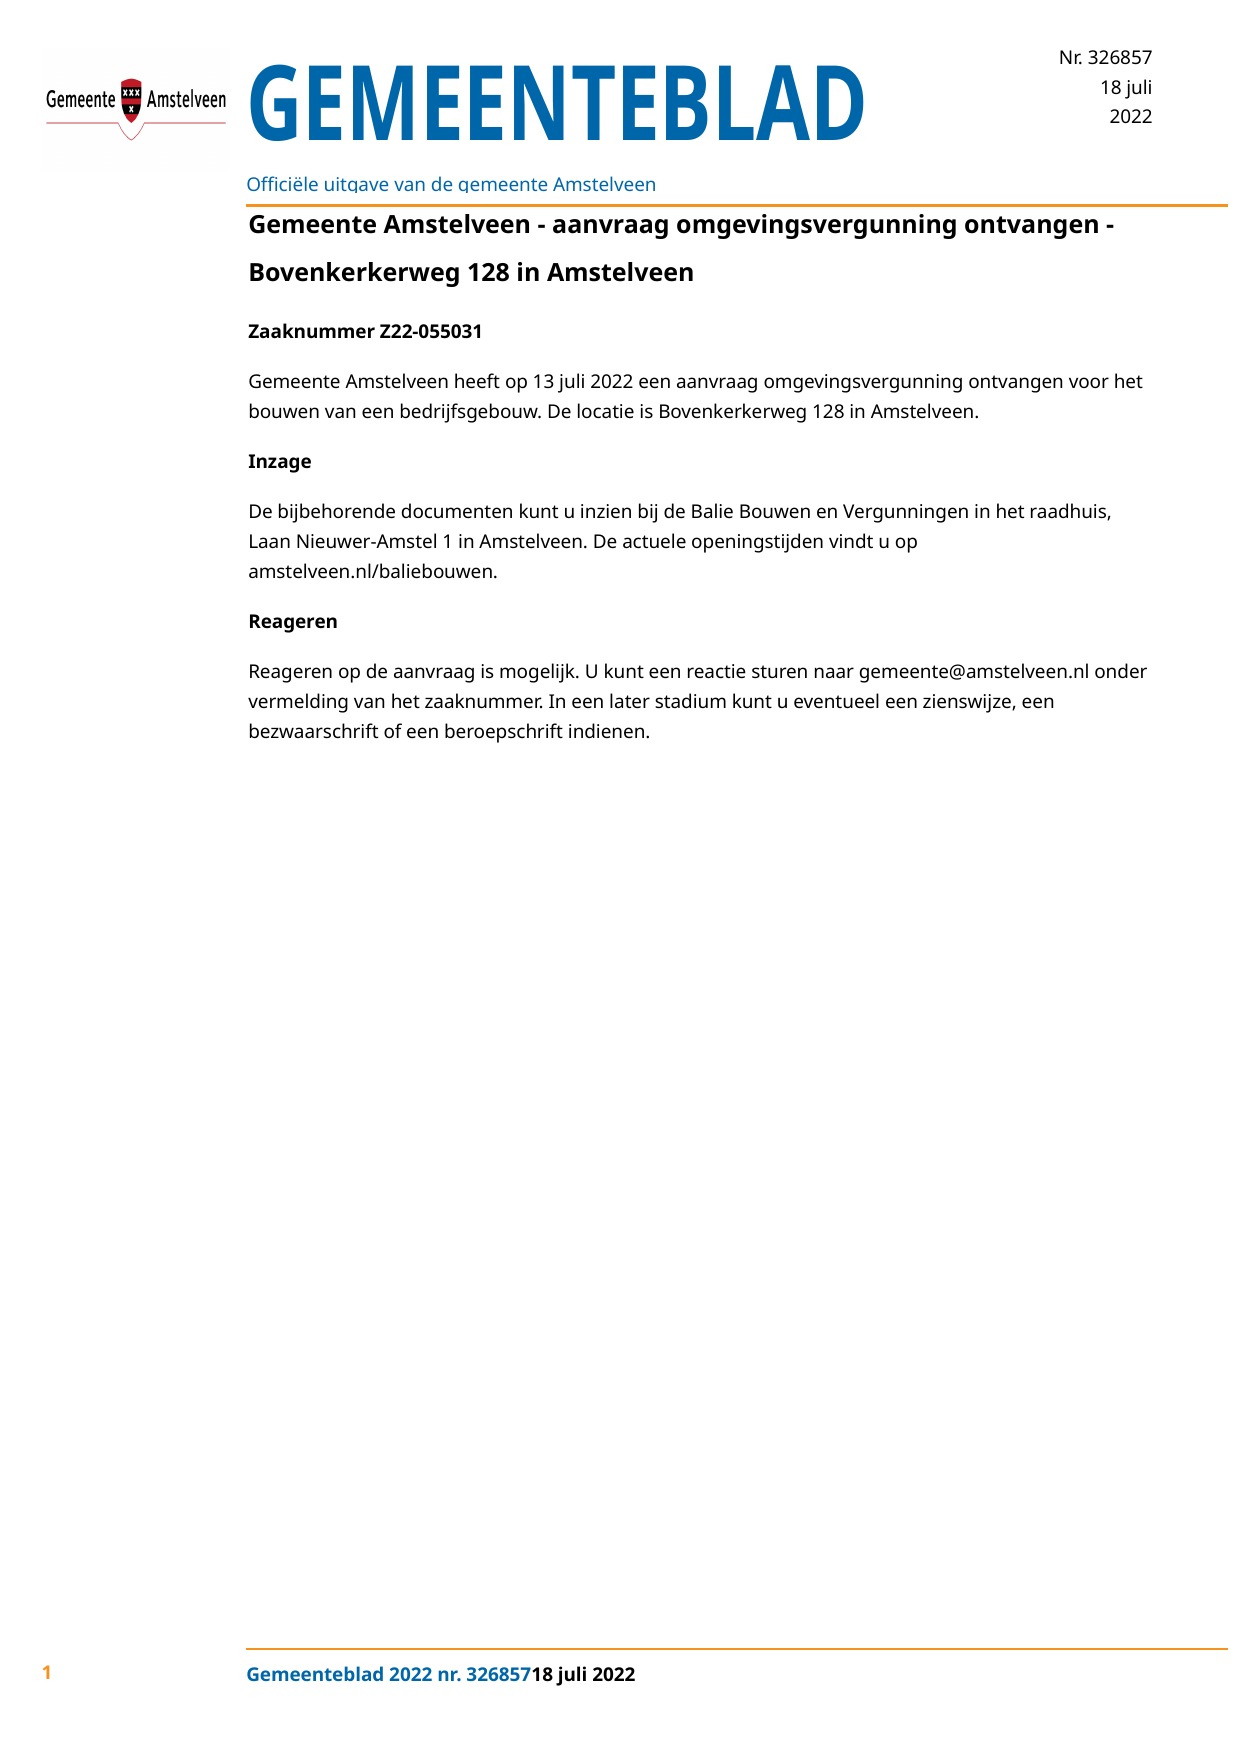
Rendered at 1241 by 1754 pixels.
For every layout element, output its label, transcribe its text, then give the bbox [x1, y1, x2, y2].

text Reageren op de aanvraag is mogelijk. U kunt een reactie sturen naar gemeente@amstelveen.nl onder vermelding van het zaaknummer. In een later stadium kunt u eventueel een zienswijze, een bezwaarschrift of een beroepschrift indienen. [248, 659, 1152, 744]
text Inzage [248, 448, 1152, 474]
text De bijbehorende documenten kunt u inzien bij de Balie Bouwen en Vergunningen in het raadhuis, Laan Nieuwer-Amstel 1 in Amstelveen. De actuele openingstijden vindt u op amstelveen.nl/baliebouwen. [248, 499, 1152, 584]
text Zaaknummer Z22-055031 [248, 318, 1152, 344]
text Reageren [248, 608, 1152, 634]
picture [41, 47, 231, 172]
text Gemeente Amstelveen - aanvraag omgevingsvergunning ontvangen - Bovenkerkerweg 128 in Amstelveen [248, 207, 1152, 288]
text Gemeente Amstelveen heeft op 13 juli 2022 een aanvraag omgevingsvergunning ontvangen voor het bouwen van een bedrijfsgebouw. De locatie is Bovenkerkerweg 128 in Amstelveen. [248, 368, 1152, 424]
